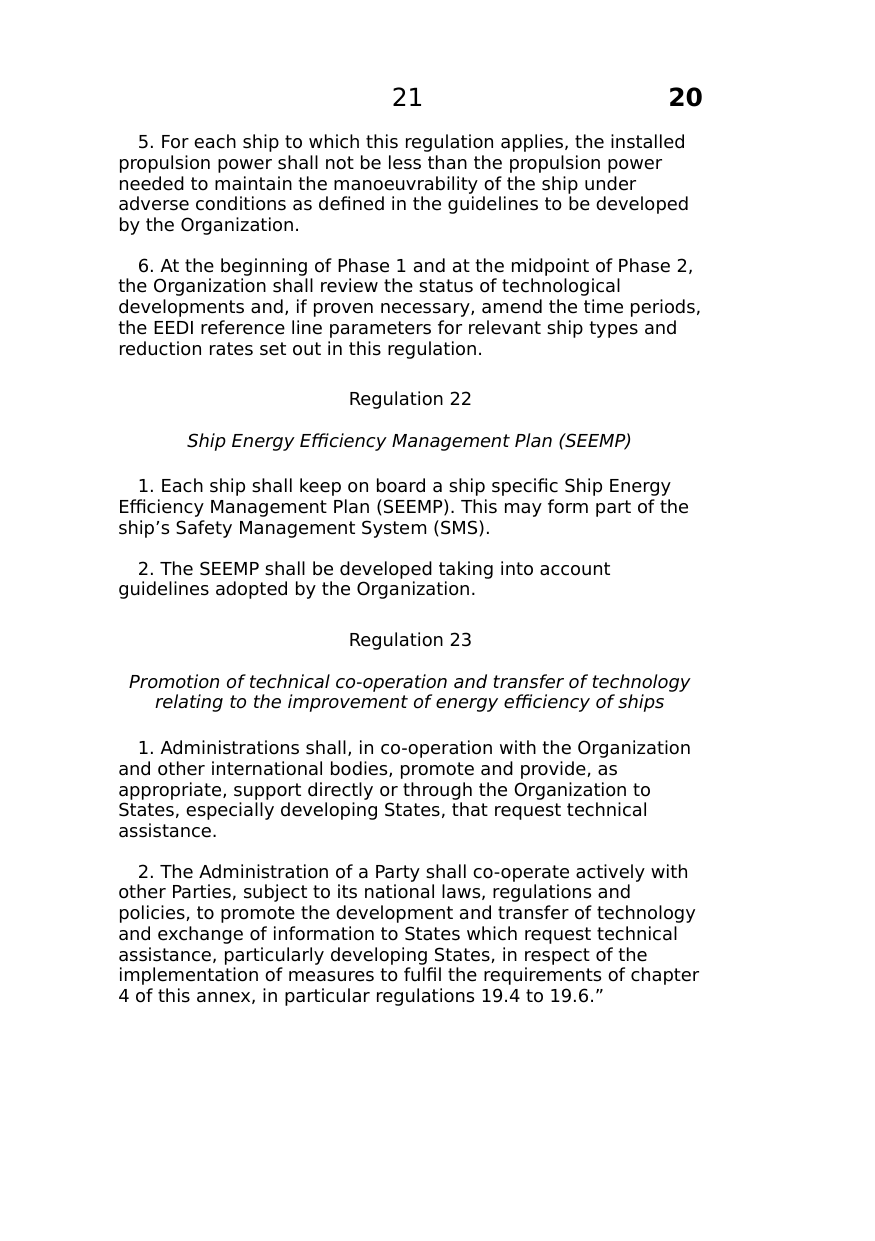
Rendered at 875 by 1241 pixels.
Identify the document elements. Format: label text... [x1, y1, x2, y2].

subtitle Regulation 22 Ship Energy Efficiency Management Plan (SEEMP) [118, 389, 703, 451]
subtitle Regulation 23 Promotion of technical co-operation and transfer of technology relating to the improvement of energy efficiency of ships [118, 630, 703, 713]
text 1. Each ship shall keep on board a ship specific Ship Energy Efficiency Management Plan (SEEMP). This may form part of the ship’s Safety Management System (SMS). [118, 476, 703, 538]
text 2. The Administration of a Party shall co-operate actively with other Parties, subject to its national laws, regulations and policies, to promote the development and transfer of technology and exchange of information to States which request technical assistance, particularly developing States, in respect of the implementation of measures to fulfil the requirements of chapter 4 of this annex, in particular regulations 19.4 to 19.6.” [118, 862, 703, 1007]
text 5. For each ship to which this regulation applies, the installed propulsion power shall not be less than the propulsion power needed to maintain the manoeuvrability of the ship under adverse conditions as defined in the guidelines to be developed by the Organization. [118, 132, 703, 236]
text 6. At the beginning of Phase 1 and at the midpoint of Phase 2, the Organization shall review the status of technological developments and, if proven necessary, amend the time periods, the EEDI reference line parameters for relevant ship types and reduction rates set out in this regulation. [118, 256, 703, 359]
text 1. Administrations shall, in co-operation with the Organization and other international bodies, promote and provide, as appropriate, support directly or through the Organization to States, especially developing States, that request technical assistance. [118, 738, 703, 842]
text 2. The SEEMP shall be developed taking into account guidelines adopted by the Organization. [118, 558, 703, 600]
